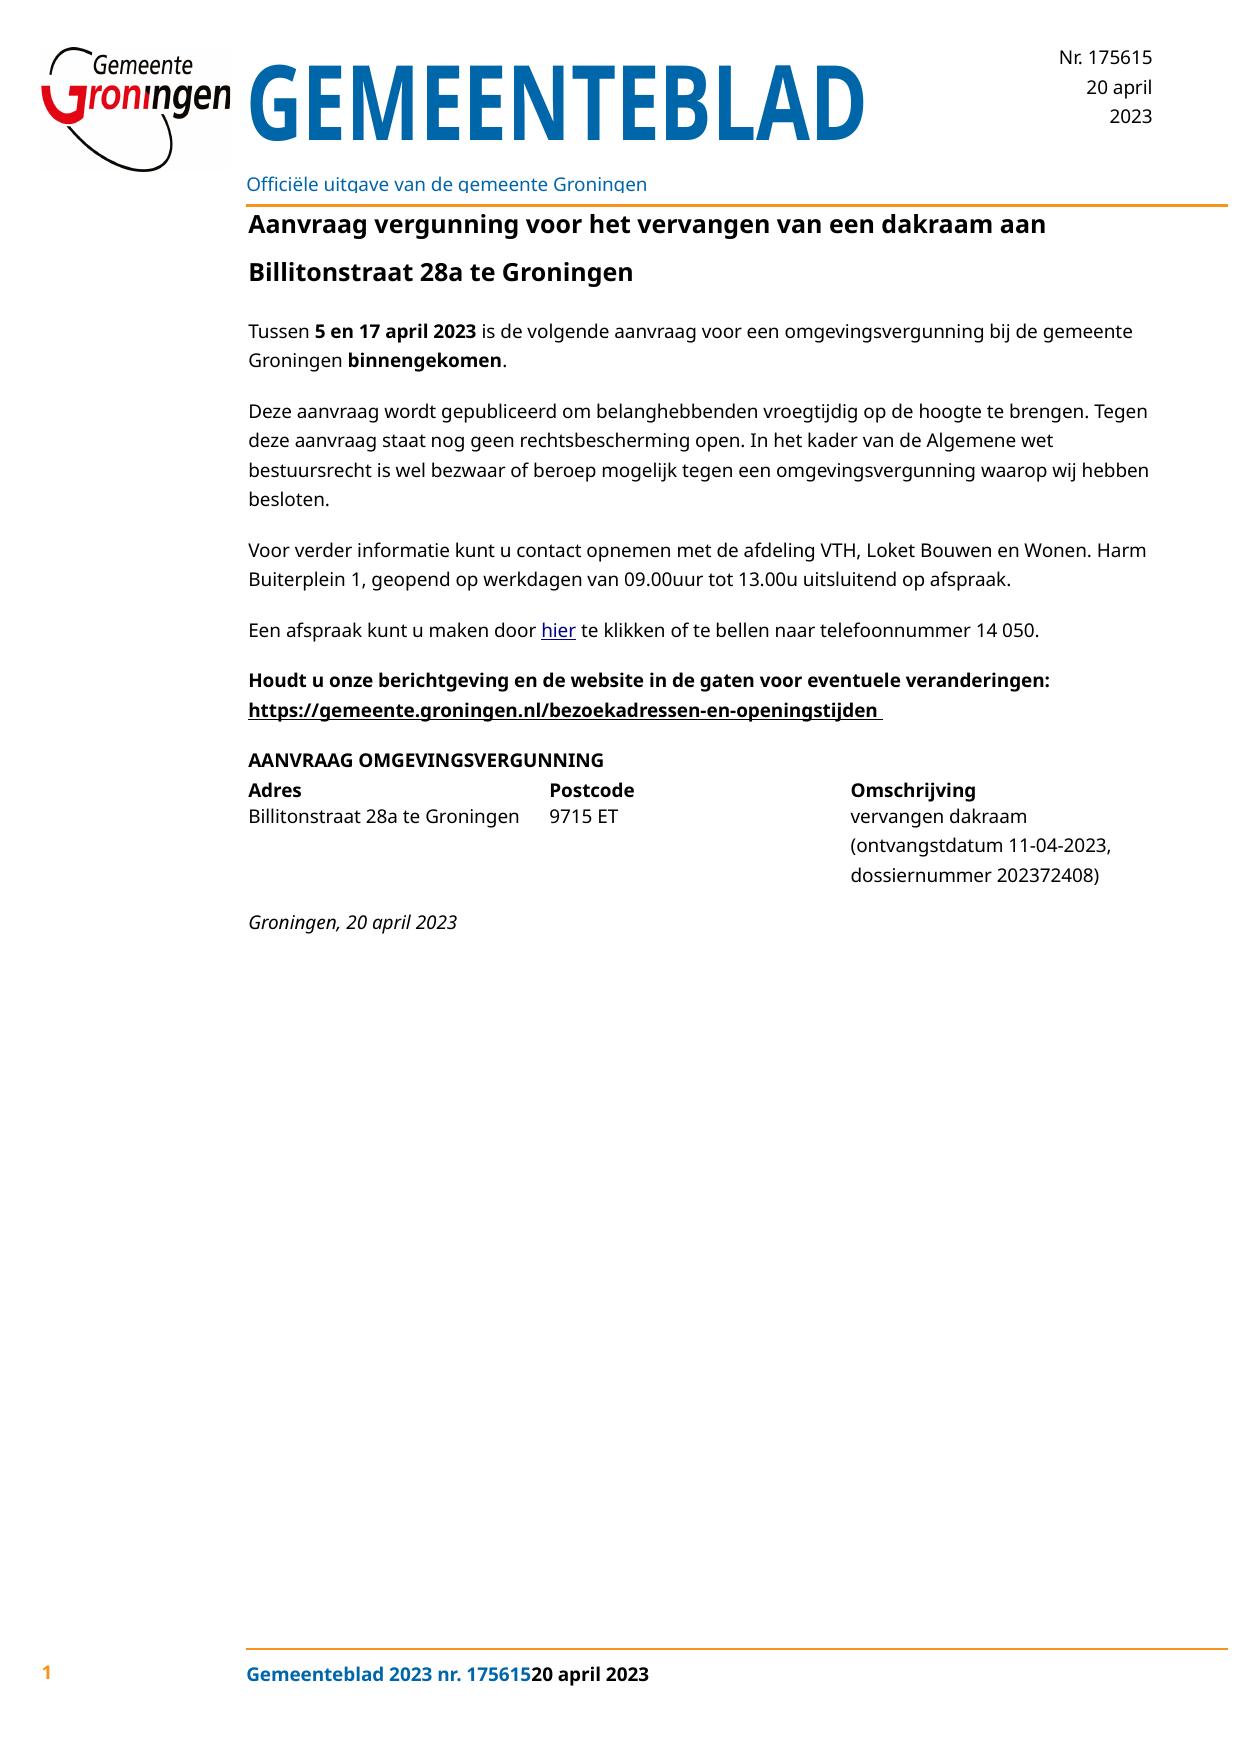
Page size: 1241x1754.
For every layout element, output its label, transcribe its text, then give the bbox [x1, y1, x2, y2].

table_header Omschrijving [850, 777, 1152, 803]
text Een afspraak kunt u maken door hier te klikken of te bellen naar telefoonnummer 14 050. [248, 617, 1152, 643]
table_cell 9715 ET [549, 803, 850, 888]
text AANVRAAG OMGEVINGSVERGUNNING [248, 747, 1152, 773]
text Tussen 5 en 17 april 2023 is de volgende aanvraag voor een omgevingsvergunning bij de gemeente Groningen binnengekomen. [248, 318, 1152, 373]
table_header Postcode [549, 777, 850, 803]
text Groningen, 20 april 2023 [248, 909, 1152, 935]
table_header Adres [248, 777, 549, 803]
table_cell vervangen dakraam (ontvangstdatum 11-04-2023, dossiernummer 202372408) [850, 803, 1152, 888]
picture [41, 47, 231, 172]
text Houdt u onze berichtgeving en de website in de gaten voor eventuele veranderingen: https://gemeente.groningen.nl/bezoekadressen-en-openingstijden [248, 667, 1152, 723]
text Voor verder informatie kunt u contact opnemen met de afdeling VTH, Loket Bouwen en Wonen. Harm Buiterplein 1, geopend op werkdagen van 09.00uur tot 13.00u uitsluitend op afspraak. [248, 537, 1152, 592]
table_cell Billitonstraat 28a te Groningen [248, 803, 549, 888]
text Aanvraag vergunning voor het vervangen van een dakraam aan Billitonstraat 28a te Groningen [248, 207, 1152, 288]
text Deze aanvraag wordt gepubliceerd om belanghebbenden vroegtijdig op de hoogte te brengen. Tegen deze aanvraag staat nog geen rechtsbescherming open. In het kader van de Algemene wet bestuursrecht is wel bezwaar of beroep mogelijk tegen een omgevingsvergunning waarop wij hebben besloten. [248, 398, 1152, 512]
